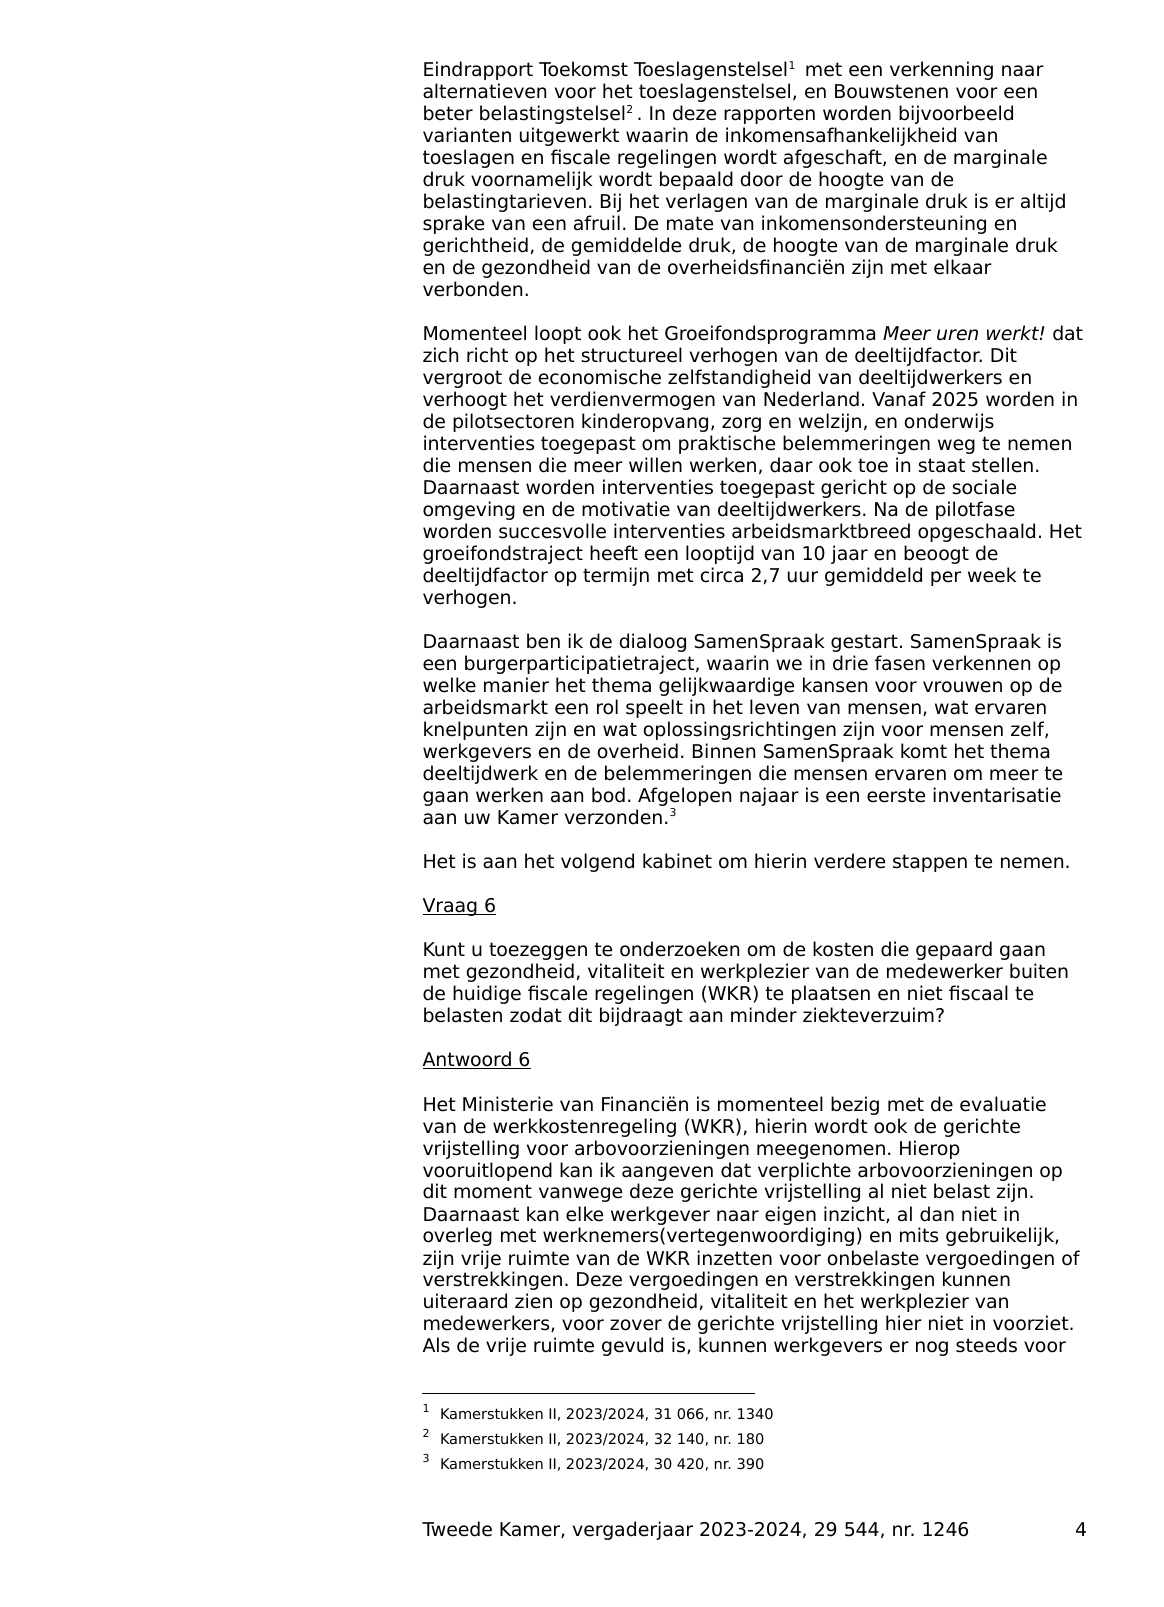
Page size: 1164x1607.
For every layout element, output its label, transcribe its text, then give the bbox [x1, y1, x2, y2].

text Kamerstukken II, 2023/2024, 31 066, nr. 1340 [422, 1402, 1087, 1424]
text Het is aan het volgend kabinet om hierin verdere stappen te nemen. [422, 851, 1087, 873]
text Het Ministerie van Financiën is momenteel bezig met de evaluatie van de werkkostenregeling (WKR), hierin wordt ook de gerichte vrijstelling voor arbovoorzieningen meegenomen. Hierop vooruitlopend kan ik aangeven dat verplichte arbovoorzieningen op dit moment vanwege deze gerichte vrijstelling al niet belast zijn. Daarnaast kan elke werkgever naar eigen inzicht, al dan niet in overleg met werknemers(vertegenwoordiging) en mits gebruikelijk, zijn vrije ruimte van de WKR inzetten voor onbelaste vergoedingen of verstrekkingen. Deze vergoedingen en verstrekkingen kunnen uiteraard zien op gezondheid, vitaliteit en het werkplezier van medewerkers, voor zover de gerichte vrijstelling hier niet in voorziet. Als de vrije ruimte gevuld is, kunnen werkgevers er nog steeds voor [422, 1093, 1087, 1357]
text Momenteel loopt ook het Groeifondsprogramma Meer uren werkt! dat zich richt op het structureel verhogen van de deeltijdfactor. Dit vergroot de economische zelfstandigheid van deeltijdwerkers en verhoogt het verdienvermogen van Nederland. Vanaf 2025 worden in de pilotsectoren kinderopvang, zorg en welzijn, en onderwijs interventies toegepast om praktische belemmeringen weg te nemen die mensen die meer willen werken, daar ook toe in staat stellen. Daarnaast worden interventies toegepast gericht op de sociale omgeving en de motivatie van deeltijdwerkers. Na de pilotfase worden succesvolle interventies arbeidsmarktbreed opgeschaald. Het groeifondstraject heeft een looptijd van 10 jaar en beoogt de deeltijdfactor op termijn met circa 2,7 uur gemiddeld per week te verhogen. [422, 323, 1087, 609]
subtitle Vraag 6 [422, 895, 1087, 917]
text Daarnaast ben ik de dialoog SamenSpraak gestart. SamenSpraak is een burgerparticipatietraject, waarin we in drie fasen verkennen op welke manier het thema gelijkwaardige kansen voor vrouwen op de arbeidsmarkt een rol speelt in het leven van mensen, wat ervaren knelpunten zijn en wat oplossingsrichtingen zijn voor mensen zelf, werkgevers en de overheid. Binnen SamenSpraak komt het thema deeltijdwerk en de belemmeringen die mensen ervaren om meer te gaan werken aan bod. Afgelopen najaar is een eerste inventarisatie aan uw Kamer verzonden. [422, 631, 1087, 829]
text Kunt u toezeggen te onderzoeken om de kosten die gepaard gaan met gezondheid, vitaliteit en werkplezier van de medewerker buiten de huidige fiscale regelingen (WKR) te plaatsen en niet fiscaal te belasten zodat dit bijdraagt aan minder ziekteverzuim? [422, 939, 1087, 1027]
text Eindrapport Toekomst Toeslagenstelsel met een verkenning naar alternatieven voor het toeslagenstelsel, en Bouwstenen voor een beter belastingstelsel. In deze rapporten worden bijvoorbeeld varianten uitgewerkt waarin de inkomensafhankelijkheid van toeslagen en fiscale regelingen wordt afgeschaft, en de marginale druk voornamelijk wordt bepaald door de hoogte van de belastingtarieven. Bij het verlagen van de marginale druk is er altijd sprake van een afruil. De mate van inkomensondersteuning en gerichtheid, de gemiddelde druk, de hoogte van de marginale druk en de gezondheid van de overheidsfinanciën zijn met elkaar verbonden. [422, 59, 1087, 301]
text Kamerstukken II, 2023/2024, 32 140, nr. 180 [422, 1427, 1087, 1449]
text Kamerstukken II, 2023/2024, 30 420, nr. 390 [422, 1452, 1087, 1474]
subtitle Antwoord 6 [422, 1049, 1087, 1071]
